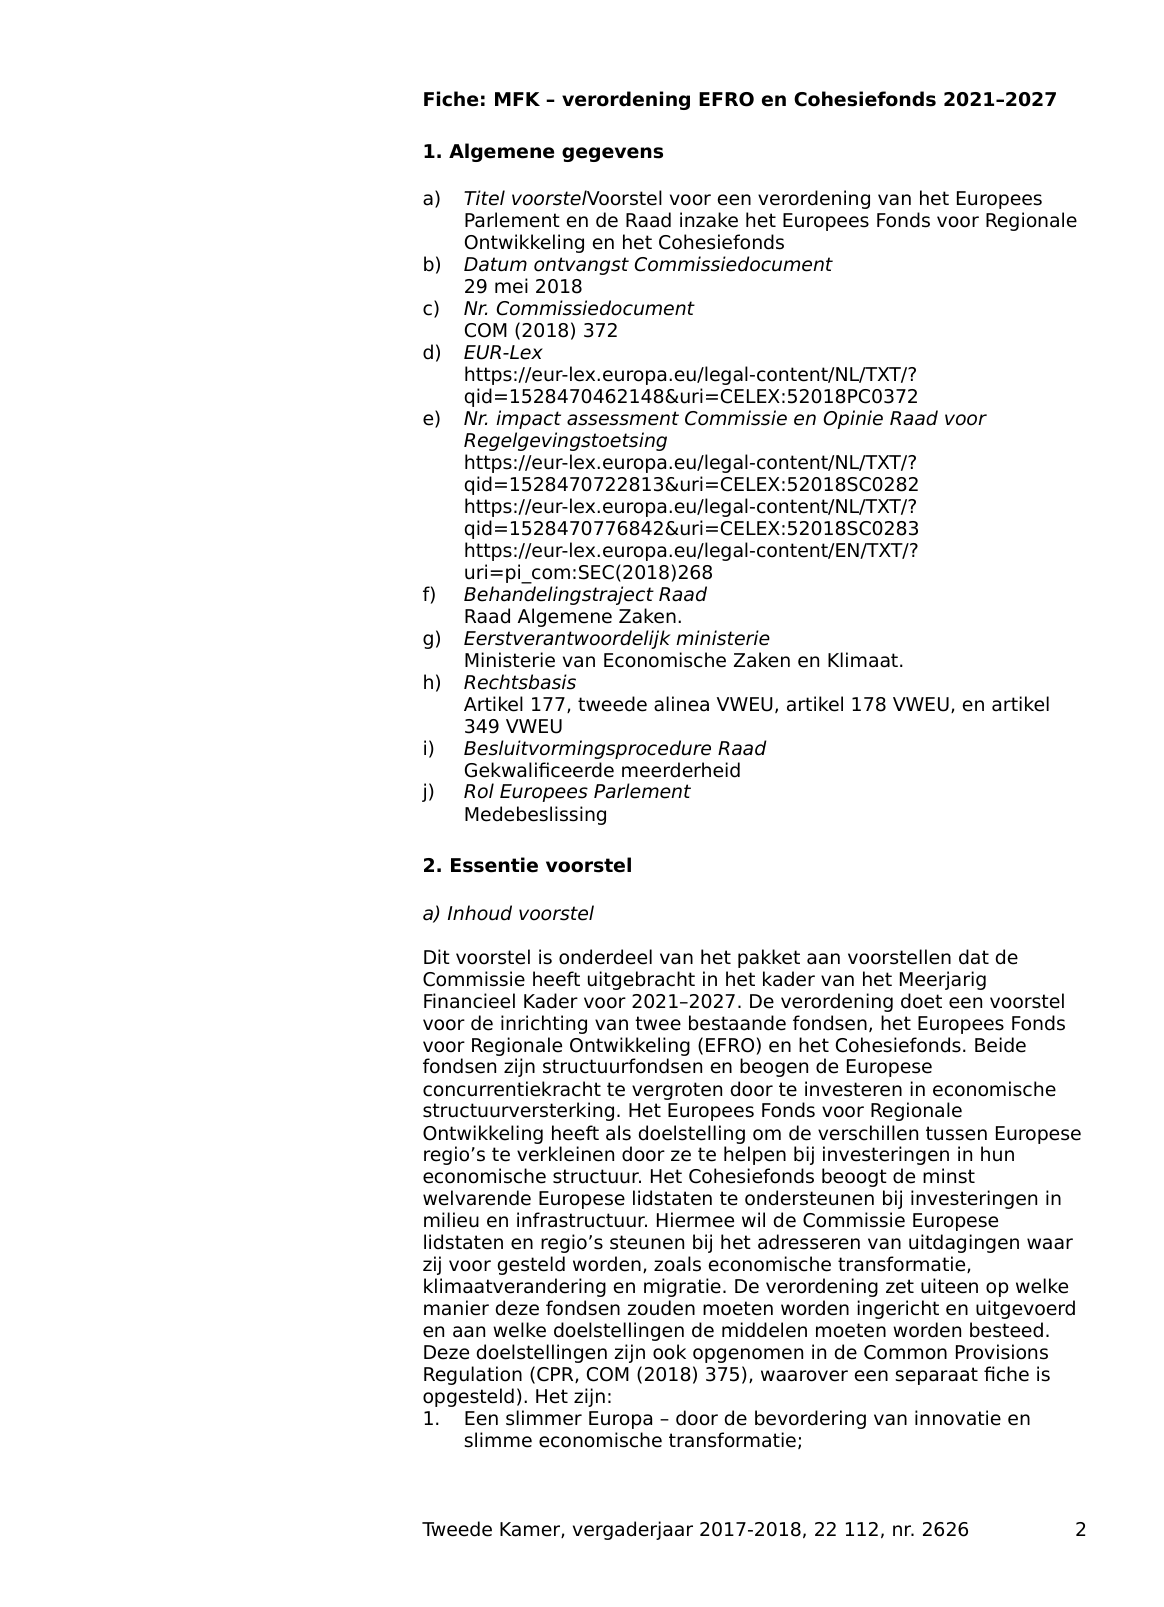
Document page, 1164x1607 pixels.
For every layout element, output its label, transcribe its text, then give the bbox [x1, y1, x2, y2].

text Ministerie van Economische Zaken en Klimaat. [464, 649, 1087, 672]
text 29 mei 2018 [464, 276, 1087, 298]
text COM (2018) 372 [464, 320, 1087, 342]
text b) Datum ontvangst Commissiedocument [422, 254, 1087, 276]
text a) Titel voorstelVoorstel voor een verordening van het Europees Parlement en de Raad inzake het Europees Fonds voor Regionale Ontwikkeling en het Cohesiefonds [422, 188, 1087, 254]
subtitle a) Inhoud voorstel [422, 902, 1087, 924]
text e) Nr. impact assessment Commissie en Opinie Raad voor Regelgevingstoetsing [422, 408, 1087, 452]
text Raad Algemene Zaken. [464, 606, 1087, 628]
text Gekwalificeerde meerderheid [464, 759, 1087, 781]
subtitle 2. Essentie voorstel [422, 855, 1087, 877]
text h) Rechtsbasis [422, 672, 1087, 693]
subtitle 1. Algemene gegevens [422, 141, 1087, 163]
text Medebeslissing [464, 803, 1087, 825]
text 1. Een slimmer Europa – door de bevordering van innovatie en slimme economische transformatie; [422, 1408, 1087, 1452]
text Artikel 177, tweede alinea VWEU, artikel 178 VWEU, en artikel 349 VWEU [464, 693, 1087, 737]
text https://eur-lex.europa.eu/legal-content/NL/TXT/?qid=1528470462148&uri=CELEX:52018PC0372 [464, 364, 1087, 408]
text https://eur-lex.europa.eu/legal-content/NL/TXT/?qid=1528470722813&uri=CELEX:52018SC0282 [464, 452, 1087, 496]
text d) EUR-Lex [422, 342, 1087, 364]
text https://eur-lex.europa.eu/legal-content/NL/TXT/?qid=1528470776842&uri=CELEX:52018SC0283 [464, 496, 1087, 540]
subtitle Fiche: MFK – verordening EFRO en Cohesiefonds 2021–2027 [422, 89, 1087, 111]
text i) Besluitvormingsprocedure Raad [422, 737, 1087, 759]
text f) Behandelingstraject Raad [422, 584, 1087, 606]
text Dit voorstel is onderdeel van het pakket aan voorstellen dat de Commissie heeft uitgebracht in het kader van het Meerjarig Financieel Kader voor 2021–2027. De verordening doet een voorstel voor de inrichting van twee bestaande fondsen, het Europees Fonds voor Regionale Ontwikkeling (EFRO) en het Cohesiefonds. Beide fondsen zijn structuurfondsen en beogen de Europese concurrentiekracht te vergroten door te investeren in economische structuurversterking. Het Europees Fonds voor Regionale Ontwikkeling heeft als doelstelling om de verschillen tussen Europese regio’s te verkleinen door ze te helpen bij investeringen in hun economische structuur. Het Cohesiefonds beoogt de minst welvarende Europese lidstaten te ondersteunen bij investeringen in milieu en infrastructuur. Hiermee wil de Commissie Europese lidstaten en regio’s steunen bij het adresseren van uitdagingen waar zij voor gesteld worden, zoals economische transformatie, klimaatverandering en migratie. De verordening zet uiteen op welke manier deze fondsen zouden moeten worden ingericht en uitgevoerd en aan welke doelstellingen de middelen moeten worden besteed. Deze doelstellingen zijn ook opgenomen in de Common Provisions Regulation (CPR, COM (2018) 375), waarover een separaat fiche is opgesteld). Het zijn: [422, 947, 1087, 1408]
text j) Rol Europees Parlement [422, 781, 1087, 803]
text g) Eerstverantwoordelijk ministerie [422, 628, 1087, 649]
text https://eur-lex.europa.eu/legal-content/EN/TXT/?uri=pi_com:SEC(2018)268 [464, 540, 1087, 584]
text c) Nr. Commissiedocument [422, 298, 1087, 320]
